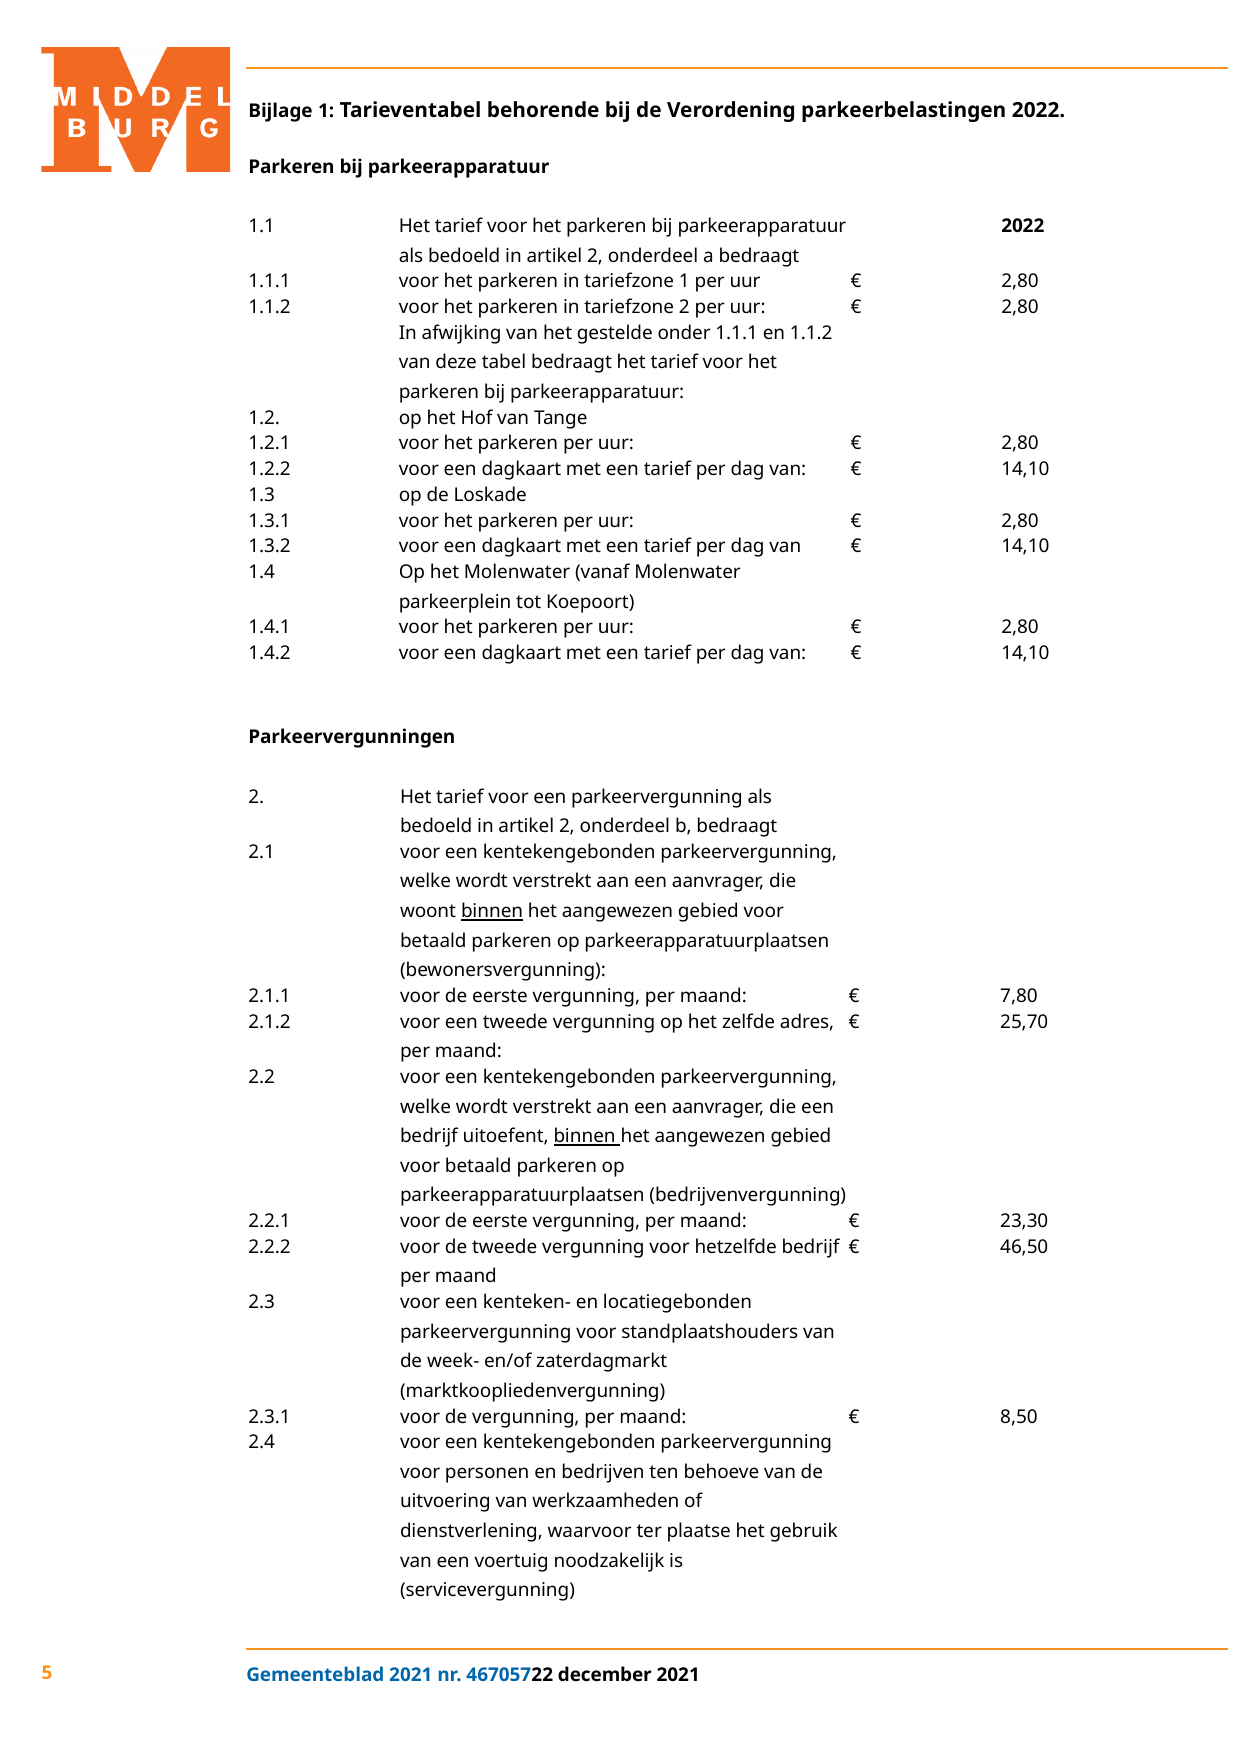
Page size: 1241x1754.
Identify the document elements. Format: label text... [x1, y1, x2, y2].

table_cell [248, 319, 398, 404]
table_cell € [850, 293, 1001, 319]
table_header [850, 212, 1001, 267]
table_cell [1001, 404, 1152, 429]
table_cell 8,50 [1000, 1403, 1152, 1428]
table_cell 1.3 [248, 481, 398, 507]
text Bijlage 1: Tarieventabel behorende bij de Verordening parkeerbelastingen 2022. [248, 95, 1152, 123]
text Parkeervergunningen [248, 723, 1152, 749]
table_cell 14,10 [1001, 533, 1152, 558]
table_cell op het Hof van Tange [399, 404, 850, 429]
table_cell 2.4 [248, 1429, 400, 1602]
table_header 2. [248, 783, 400, 838]
table_cell € [848, 982, 1000, 1008]
table_cell € [850, 268, 1001, 293]
table_cell 1.3.1 [248, 507, 398, 532]
table_cell [1001, 481, 1152, 507]
table_cell € [850, 614, 1001, 639]
table_cell 1.1.1 [248, 268, 398, 293]
table_cell [850, 404, 1001, 429]
table_cell [848, 1429, 1000, 1602]
table_cell € [850, 455, 1001, 481]
table_cell 2.2.1 [248, 1207, 400, 1233]
table_cell [1000, 1288, 1152, 1403]
table_header 1.1 [248, 212, 398, 267]
table_header 2022 [1001, 212, 1152, 267]
table_cell 2,80 [1001, 430, 1152, 455]
table_cell 2.1 [248, 838, 400, 982]
table_cell [848, 1288, 1000, 1403]
table_cell voor een kentekengebonden parkeervergunning, welke wordt verstrekt aan een aanvrager, die een bedrijf uitoefent, binnen het aangewezen gebied voor betaald parkeren op parkeerapparatuurplaatsen (bedrijvenvergunning) [400, 1063, 848, 1207]
table_cell 25,70 [1000, 1008, 1152, 1063]
table_cell In afwijking van het gestelde onder 1.1.1 en 1.1.2 van deze tabel bedraagt het tarief voor het parkeren bij parkeerapparatuur: [399, 319, 850, 404]
table_cell 2.2 [248, 1063, 400, 1207]
table_header Het tarief voor een parkeervergunning als bedoeld in artikel 2, onderdeel b, bedraagt [400, 783, 848, 838]
table_cell [1000, 838, 1152, 982]
table_cell 2,80 [1001, 507, 1152, 532]
table_cell € [850, 639, 1001, 665]
table_cell voor een kentekengebonden parkeervergunning, welke wordt verstrekt aan een aanvrager, die woont binnen het aangewezen gebied voor betaald parkeren op parkeerapparatuurplaatsen (bewonersvergunning): [400, 838, 848, 982]
table_cell 1.4.2 [248, 639, 398, 665]
table_cell voor de tweede vergunning voor hetzelfde bedrijf per maand [400, 1233, 848, 1288]
table_cell [399, 665, 850, 691]
table_cell € [848, 1008, 1000, 1063]
table_cell 2.3.1 [248, 1403, 400, 1428]
table_cell € [850, 507, 1001, 532]
table_cell voor een dagkaart met een tarief per dag van: [399, 455, 850, 481]
table_cell 2,80 [1001, 268, 1152, 293]
table_cell [850, 319, 1001, 404]
table_cell voor het parkeren in tariefzone 2 per uur: [399, 293, 850, 319]
text Parkeren bij parkeerapparatuur [248, 153, 1152, 179]
table_cell € [848, 1403, 1000, 1428]
table_cell 2.1.2 [248, 1008, 400, 1063]
table_cell voor een tweede vergunning op het zelfde adres, per maand: [400, 1008, 848, 1063]
table_cell 1.3.2 [248, 533, 398, 558]
table_cell op de Loskade [399, 481, 850, 507]
table_cell € [848, 1207, 1000, 1233]
table_cell 1.2.1 [248, 430, 398, 455]
table_cell voor een dagkaart met een tarief per dag van [399, 533, 850, 558]
table_cell voor het parkeren per uur: [399, 614, 850, 639]
picture [41, 47, 231, 172]
table_cell [850, 558, 1001, 613]
table_cell 1.1.2 [248, 293, 398, 319]
table_cell [1001, 665, 1152, 691]
table_cell € [850, 533, 1001, 558]
table_cell voor het parkeren per uur: [399, 430, 850, 455]
table_cell 2.1.1 [248, 982, 400, 1008]
table_cell [1001, 319, 1152, 404]
table_cell voor het parkeren per uur: [399, 507, 850, 532]
table_cell 2.2.2 [248, 1233, 400, 1288]
table_cell 1.2.2 [248, 455, 398, 481]
table_cell [1000, 1063, 1152, 1207]
table_cell 23,30 [1000, 1207, 1152, 1233]
table_header [1000, 783, 1152, 838]
table_header Het tarief voor het parkeren bij parkeerapparatuur als bedoeld in artikel 2, onderdeel a bedraagt [399, 212, 850, 267]
table_cell voor het parkeren in tariefzone 1 per uur [399, 268, 850, 293]
table_cell 1.2. [248, 404, 398, 429]
table_header [848, 783, 1000, 838]
table_cell 1.4.1 [248, 614, 398, 639]
table_cell voor een dagkaart met een tarief per dag van: [399, 639, 850, 665]
table_cell [850, 665, 1001, 691]
table_cell [850, 481, 1001, 507]
table_cell 14,10 [1001, 639, 1152, 665]
table_cell voor een kenteken- en locatiegebonden parkeervergunning voor standplaatshouders van de week- en/of zaterdagmarkt (marktkoopliedenvergunning) [400, 1288, 848, 1403]
table_cell voor een kentekengebonden parkeervergunning voor personen en bedrijven ten behoeve van de uitvoering van werkzaamheden of dienstverlening, waarvoor ter plaatse het gebruik van een voertuig noodzakelijk is (servicevergunning) [400, 1429, 848, 1602]
table_cell € [850, 430, 1001, 455]
table_cell voor de eerste vergunning, per maand: [400, 1207, 848, 1233]
table_cell [248, 665, 398, 691]
table_cell 7,80 [1000, 982, 1152, 1008]
table_cell Op het Molenwater (vanaf Molenwater parkeerplein tot Koepoort) [399, 558, 850, 613]
table_cell € [848, 1233, 1000, 1288]
table_cell [848, 1063, 1000, 1207]
table_cell voor de eerste vergunning, per maand: [400, 982, 848, 1008]
table_cell 46,50 [1000, 1233, 1152, 1288]
table_cell 1.4 [248, 558, 398, 613]
table_cell [1000, 1429, 1152, 1602]
table_cell 2,80 [1001, 293, 1152, 319]
table_cell [1001, 558, 1152, 613]
table_cell 14,10 [1001, 455, 1152, 481]
table_cell 2.3 [248, 1288, 400, 1403]
table_cell voor de vergunning, per maand: [400, 1403, 848, 1428]
table_cell [848, 838, 1000, 982]
table_cell 2,80 [1001, 614, 1152, 639]
